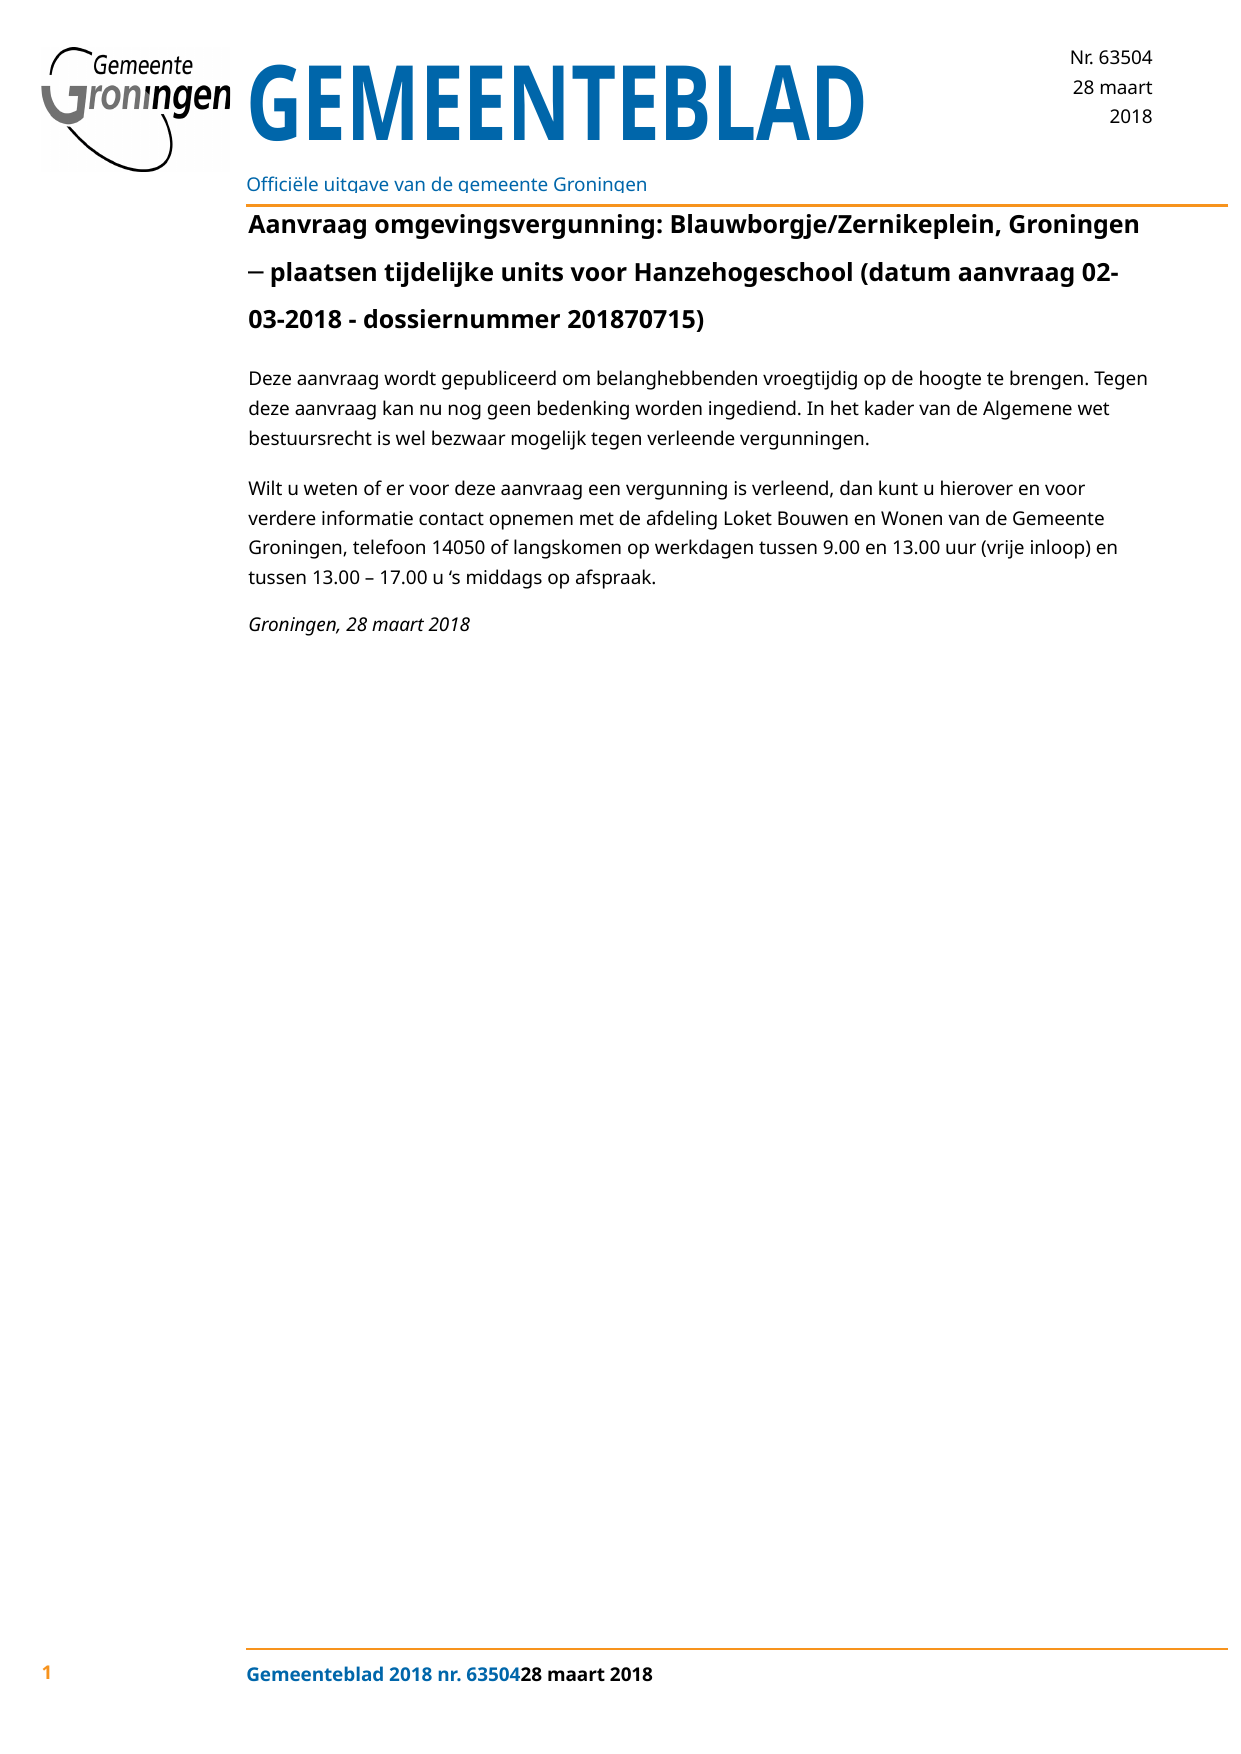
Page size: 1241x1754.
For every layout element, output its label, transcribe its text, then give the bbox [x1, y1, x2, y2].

text Aanvraag omgevingsvergunning: Blauwborgje/Zernikeplein, Groningen ─ plaatsen tijdelijke units voor Hanzehogeschool (datum aanvraag 02-03-2018 - dossiernummer 201870715) [248, 207, 1152, 336]
text Wilt u weten of er voor deze aanvraag een vergunning is verleend, dan kunt u hierover en voor verdere informatie contact opnemen met de afdeling Loket Bouwen en Wonen van de Gemeente Groningen, telefoon 14050 of langskomen op werkdagen tussen 9.00 en 13.00 uur (vrije inloop) en tussen 13.00 – 17.00 u ‘s middags op afspraak. [248, 475, 1152, 589]
picture [41, 47, 231, 172]
text Deze aanvraag wordt gepubliceerd om belanghebbenden vroegtijdig op de hoogte te brengen. Tegen deze aanvraag kan nu nog geen bedenking worden ingediend. In het kader van de Algemene wet bestuursrecht is wel bezwaar mogelijk tegen verleende vergunningen. [248, 366, 1152, 450]
text Groningen, 28 maart 2018 [248, 612, 1152, 637]
